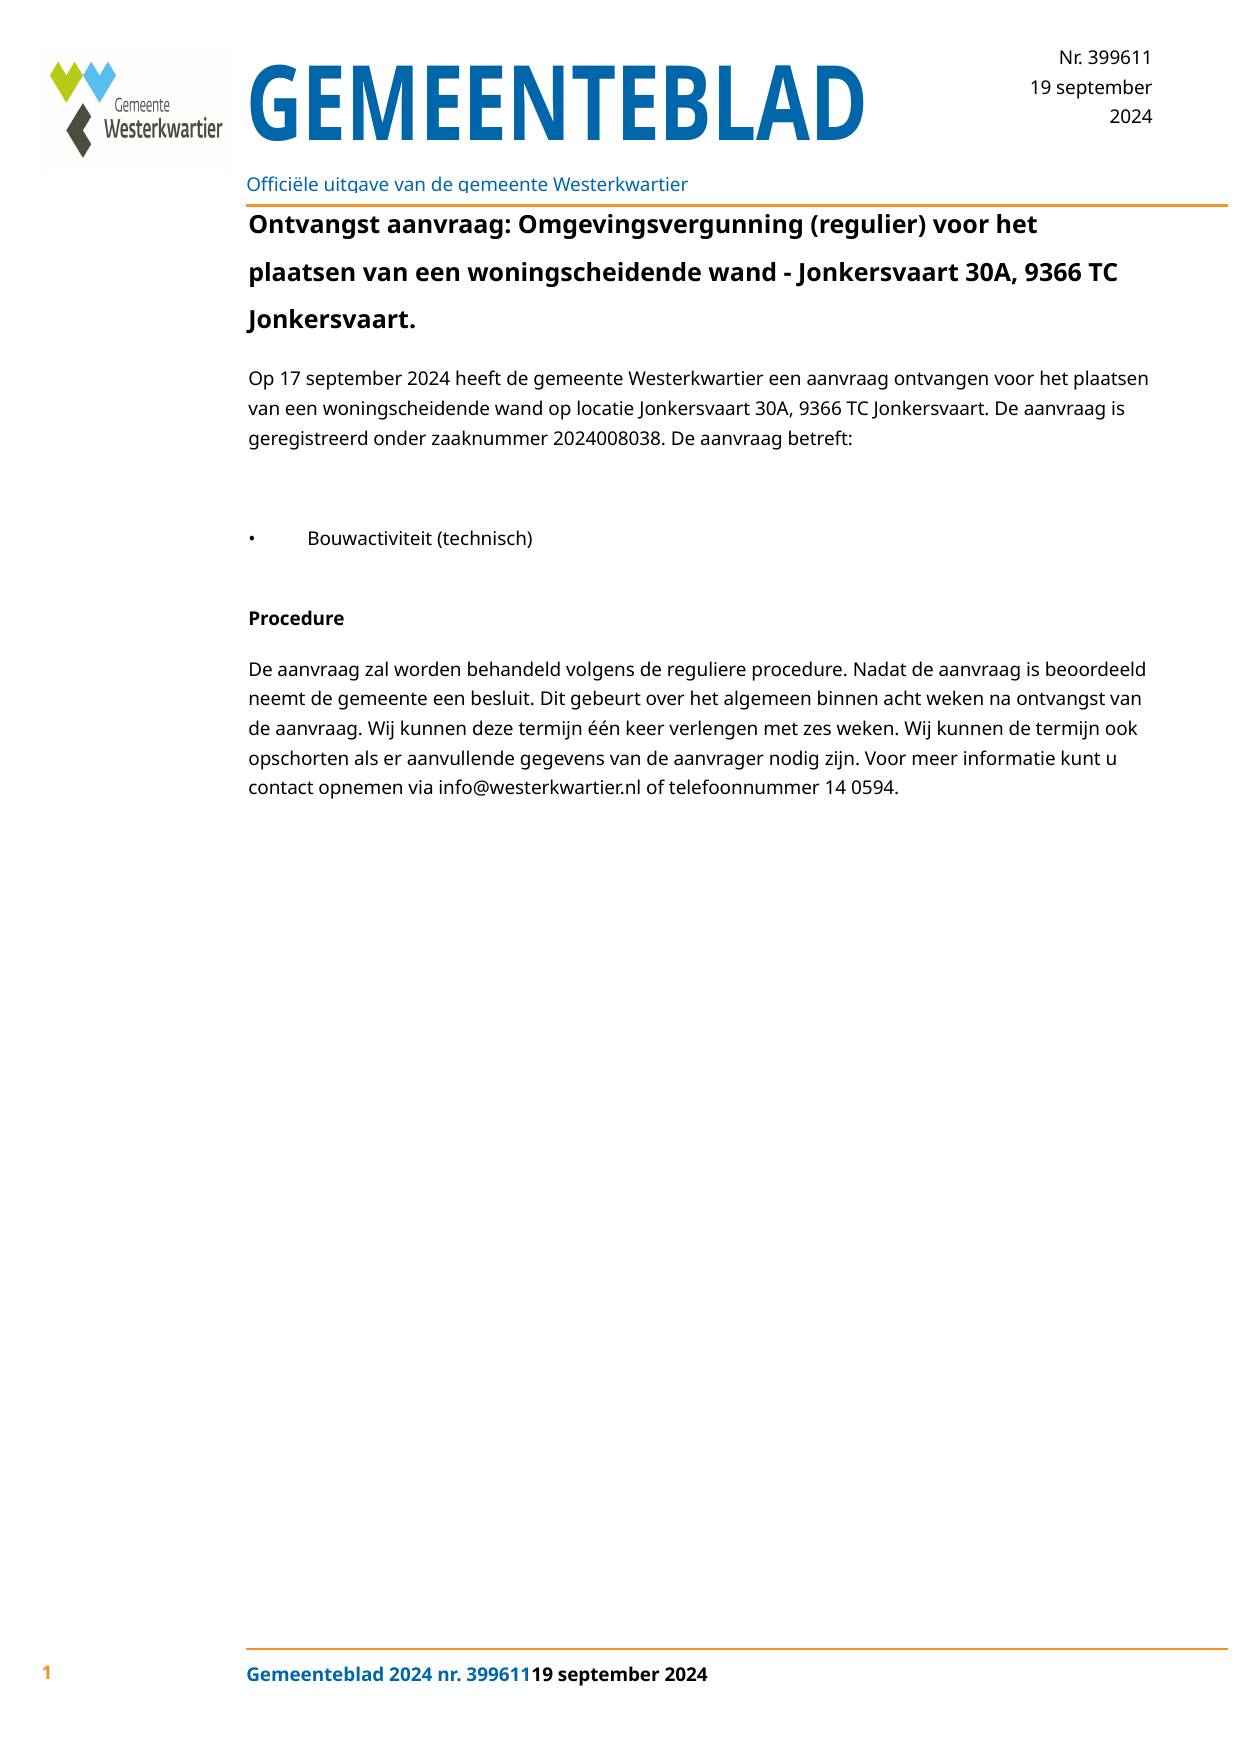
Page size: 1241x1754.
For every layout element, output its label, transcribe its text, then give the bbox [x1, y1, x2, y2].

text Procedure [248, 606, 1152, 631]
list Bouwactiviteit (technisch) [248, 526, 1152, 551]
text Op 17 september 2024 heeft de gemeente Westerkwartier een aanvraag ontvangen voor het plaatsen van een woningscheidende wand op locatie Jonkersvaart 30A, 9366 TC Jonkersvaart. De aanvraag is geregistreerd onder zaaknummer 2024008038. De aanvraag betreft: [248, 366, 1152, 450]
picture [41, 47, 231, 172]
text De aanvraag zal worden behandeld volgens de reguliere procedure. Nadat de aanvraag is beoordeeld neemt de gemeente een besluit. Dit gebeurt over het algemeen binnen acht weken na ontvangst van de aanvraag. Wij kunnen deze termijn één keer verlengen met zes weken. Wij kunnen de termijn ook opschorten als er aanvullende gegevens van de aanvrager nodig zijn. Voor meer informatie kunt u contact opnemen via info@westerkwartier.nl of telefoonnummer 14 0594. [248, 656, 1152, 800]
text Ontvangst aanvraag: Omgevingsvergunning (regulier) voor het plaatsen van een woningscheidende wand - Jonkersvaart 30A, 9366 TC Jonkersvaart. [248, 207, 1152, 336]
